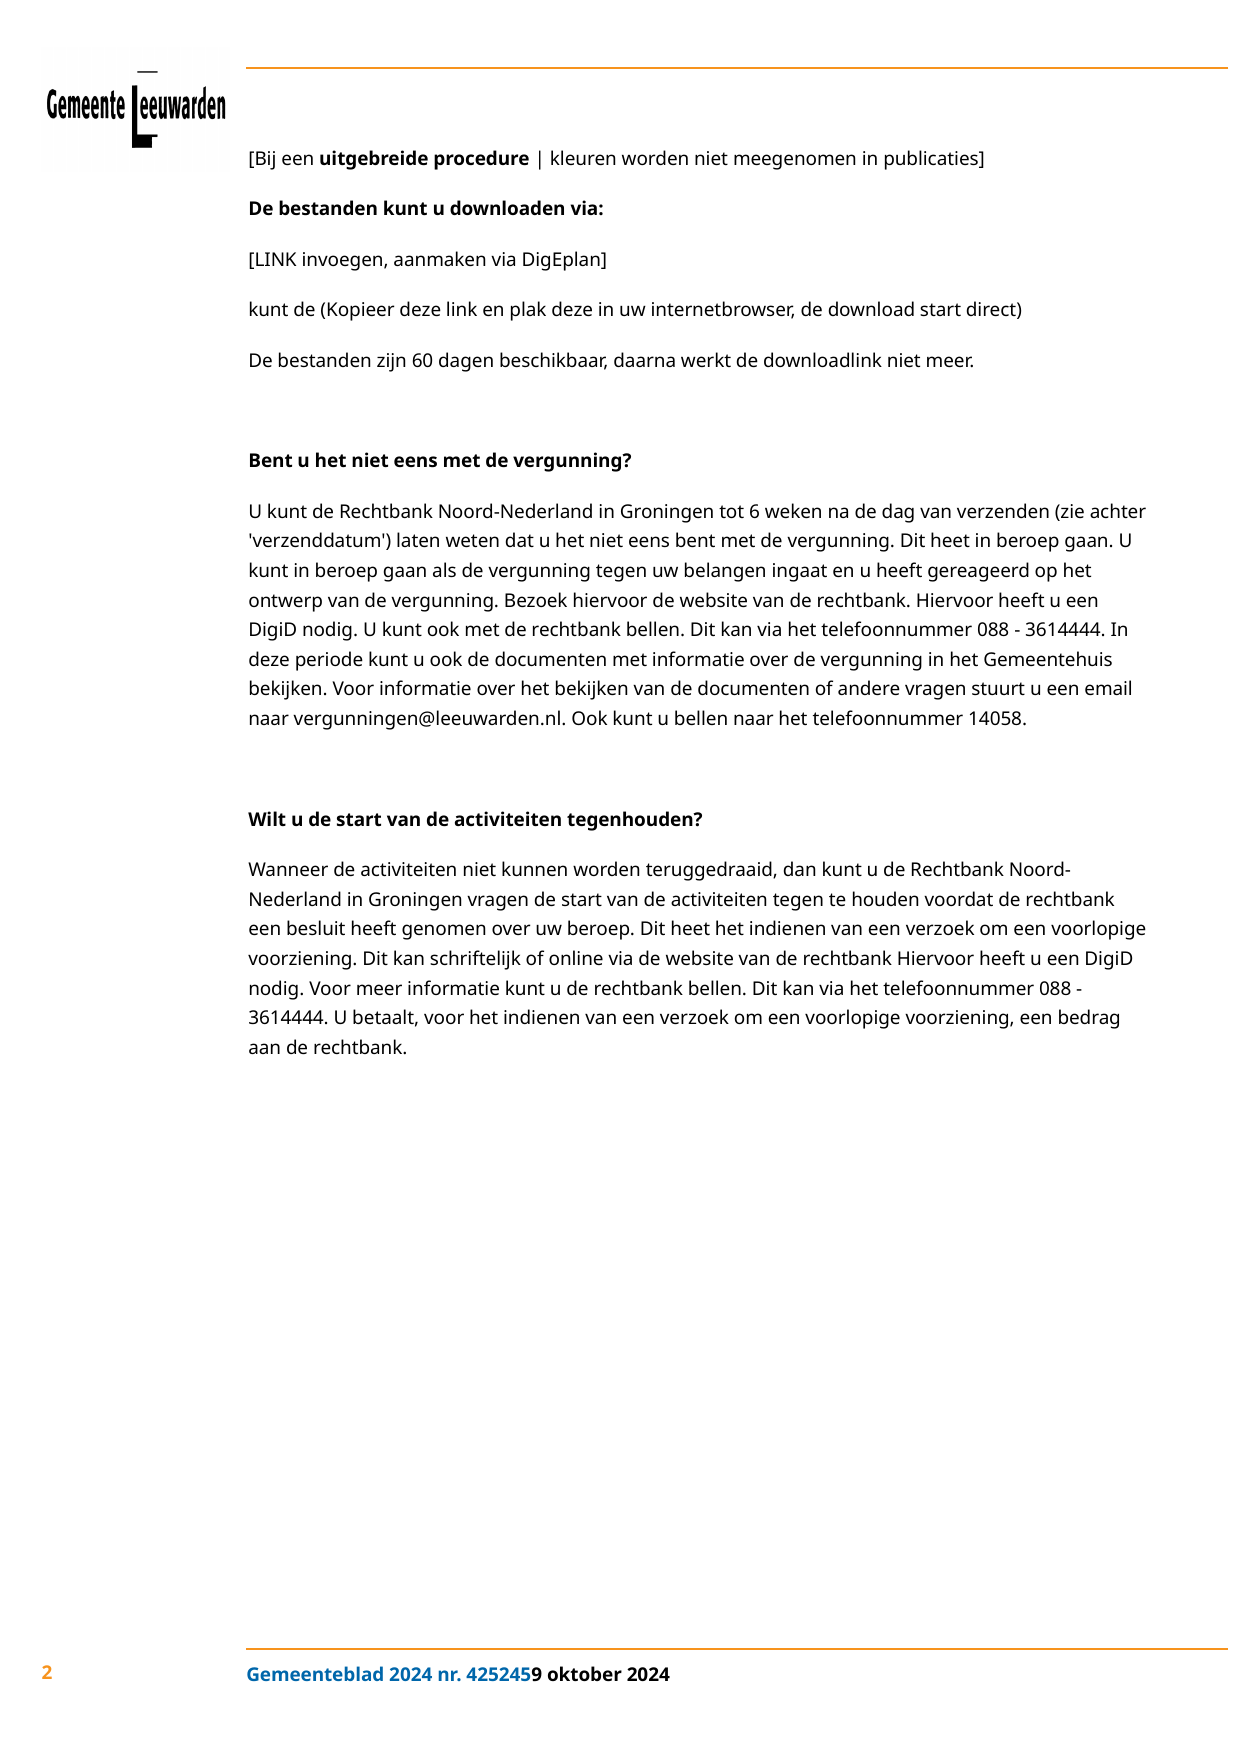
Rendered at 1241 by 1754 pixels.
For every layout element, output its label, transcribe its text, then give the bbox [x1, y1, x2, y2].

text [LINK invoegen, aanmaken via DigEplan] [248, 246, 1152, 272]
picture [41, 47, 231, 172]
text Wilt u de start van de activiteiten tegenhouden? [248, 806, 1152, 832]
text [Bij een uitgebreide procedure | kleuren worden niet meegenomen in publicaties] [248, 145, 1152, 171]
text Wanneer de activiteiten niet kunnen worden teruggedraaid, dan kunt u de Rechtbank Noord-Nederland in Groningen vragen de start van de activiteiten tegen te houden voordat de rechtbank een besluit heeft genomen over uw beroep. Dit heet het indienen van een verzoek om een voorlopige voorziening. Dit kan schriftelijk of online via de website van de rechtbank Hiervoor heeft u een DigiD nodig. Voor meer informatie kunt u de rechtbank bellen. Dit kan via het telefoonnummer 088 - 3614444. U betaalt, voor het indienen van een verzoek om een voorlopige voorziening, een bedrag aan de rechtbank. [248, 856, 1152, 1060]
text U kunt de Rechtbank Noord-Nederland in Groningen tot 6 weken na de dag van verzenden (zie achter 'verzenddatum') laten weten dat u het niet eens bent met de vergunning. Dit heet in beroep gaan. U kunt in beroep gaan als de vergunning tegen uw belangen ingaat en u heeft gereageerd op het ontwerp van de vergunning. Bezoek hiervoor de website van de rechtbank. Hiervoor heeft u een DigiD nodig. U kunt ook met de rechtbank bellen. Dit kan via het telefoonnummer 088 - 3614444. In deze periode kunt u ook de documenten met informatie over de vergunning in het Gemeentehuis bekijken. Voor informatie over het bekijken van de documenten of andere vragen stuurt u een email naar vergunningen@leeuwarden.nl. Ook kunt u bellen naar het telefoonnummer 14058. [248, 498, 1152, 731]
text De bestanden kunt u downloaden via: [248, 196, 1152, 221]
text De bestanden zijn 60 dagen beschikbaar, daarna werkt de downloadlink niet meer. [248, 347, 1152, 373]
text kunt de (Kopieer deze link en plak deze in uw internetbrowser, de download start direct) [248, 296, 1152, 322]
text Bent u het niet eens met de vergunning? [248, 448, 1152, 473]
